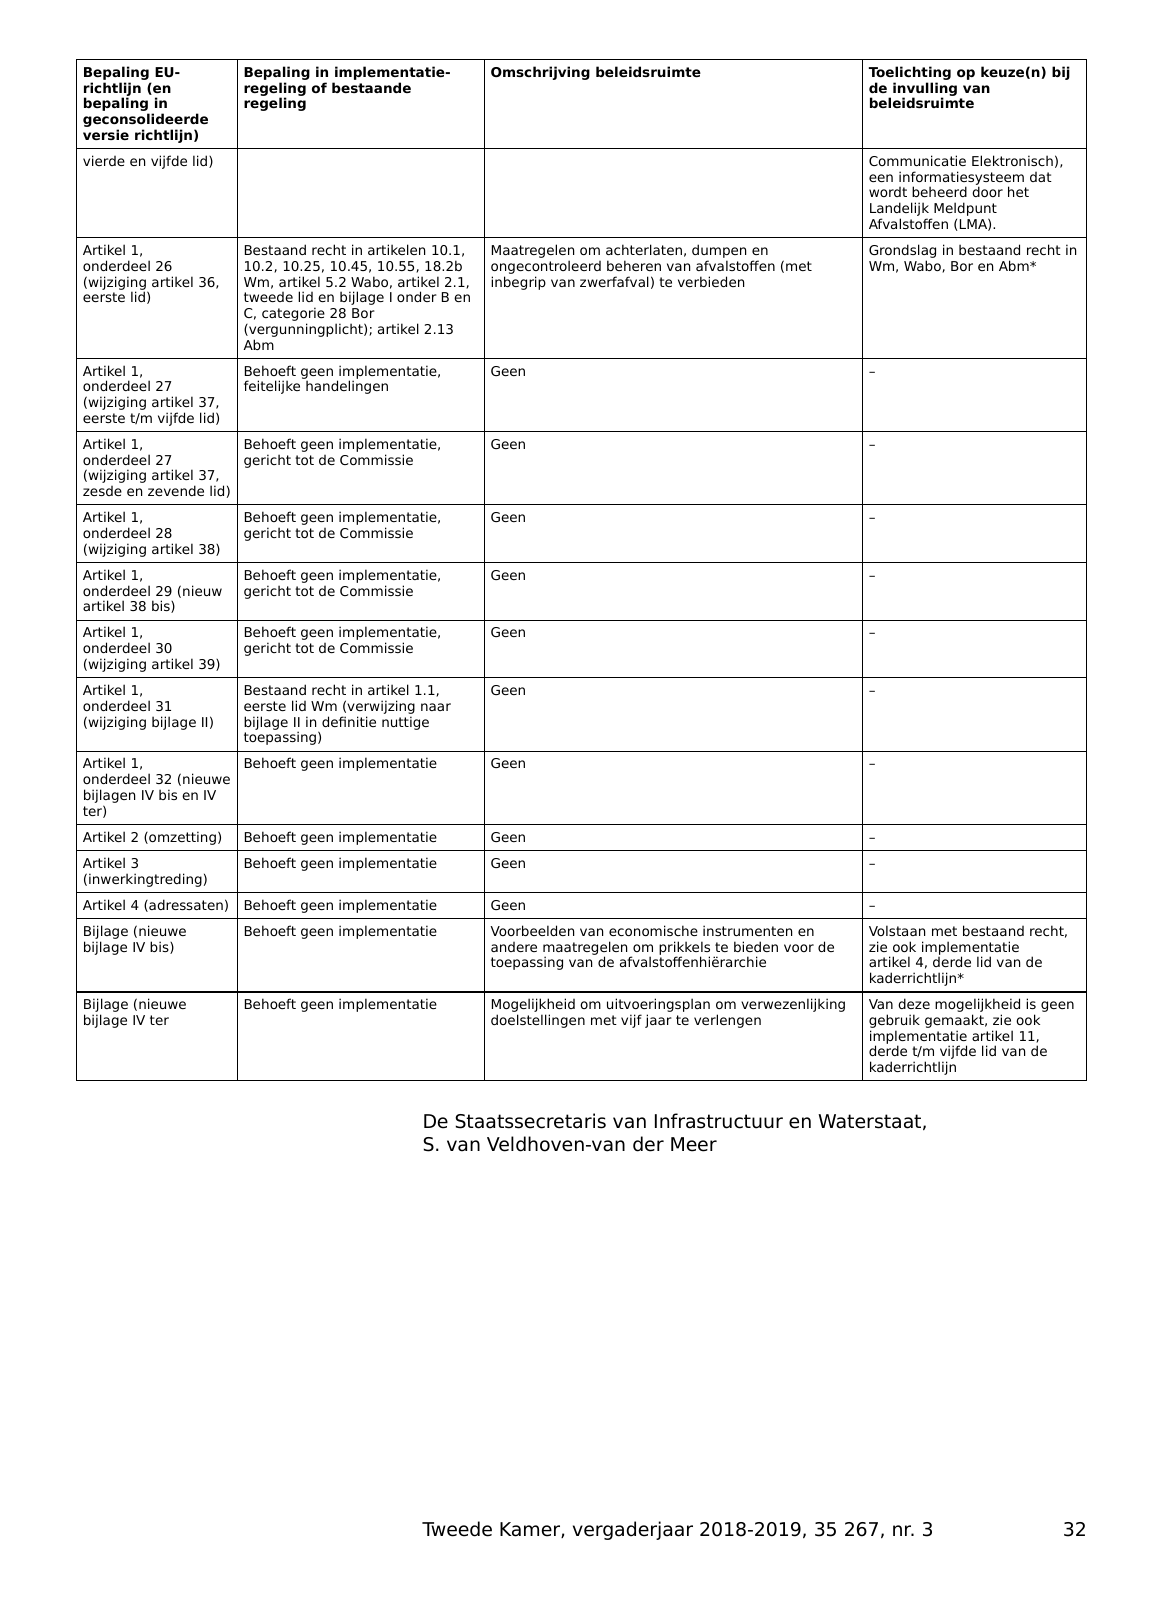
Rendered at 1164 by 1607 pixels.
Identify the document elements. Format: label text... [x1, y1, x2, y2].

table_cell Geen [485, 563, 862, 619]
table_cell Artikel 1, onderdeel 30 (wijziging artikel 39) [77, 621, 237, 677]
table_header Bepaling in implementatie-regeling of bestaande regeling [238, 60, 484, 148]
table_cell Behoeft geen implementatie, feitelijke handelingen [238, 359, 484, 431]
table_cell Behoeft geen implementatie [238, 919, 484, 991]
table_cell – [863, 621, 1086, 677]
table_cell Behoeft geen implementatie, gericht tot de Commissie [238, 563, 484, 619]
table_cell Bestaand recht in artikelen 10.1, 10.2, 10.25, 10.45, 10.55, 18.2b Wm, artikel 5.2 Wabo, artikel 2.1, tweede lid en bijlage I onder B en C, categorie 28 Bor (vergunningplicht); artikel 2.13 Abm [238, 238, 484, 358]
table_cell Mogelijkheid om uitvoeringsplan om verwezenlijking doelstellingen met vijf jaar te verlengen [485, 993, 862, 1080]
table_cell Artikel 1, onderdeel 29 (nieuw artikel 38 bis) [77, 563, 237, 619]
table_header Bepaling EU-richtlijn (en bepaling in geconsolideerde versie richtlijn) [77, 60, 237, 148]
table_cell Voorbeelden van economische instrumenten en andere maatregelen om prikkels te bieden voor de toepassing van de afvalstoffenhiërarchie [485, 919, 862, 991]
table_cell Artikel 1, onderdeel 31 (wijziging bijlage II) [77, 678, 237, 751]
table_cell – [863, 752, 1086, 824]
table_cell Artikel 1, onderdeel 26 (wijziging artikel 36, eerste lid) [77, 238, 237, 358]
table_cell Behoeft geen implementatie [238, 752, 484, 824]
table_cell Bijlage (nieuwe bijlage IV bis) [77, 919, 237, 991]
table_cell Behoeft geen implementatie [238, 993, 484, 1080]
table_cell Behoeft geen implementatie [238, 851, 484, 892]
table_header Toelichting op keuze(n) bij de invulling van beleidsruimte [863, 60, 1086, 148]
table_cell Volstaan met bestaand recht, zie ook implementatie artikel 4, derde lid van de kaderrichtlijn* [863, 919, 1086, 991]
table_cell Geen [485, 752, 862, 824]
table_cell Bestaand recht in artikel 1.1, eerste lid Wm (verwijzing naar bijlage II in definitie nuttige toepassing) [238, 678, 484, 751]
table_cell – [863, 563, 1086, 619]
table_cell Behoeft geen implementatie, gericht tot de Commissie [238, 621, 484, 677]
table_cell Behoeft geen implementatie [238, 893, 484, 918]
table_cell Geen [485, 432, 862, 504]
table_cell Geen [485, 678, 862, 751]
table_cell Bijlage (nieuwe bijlage IV ter [77, 993, 237, 1080]
table_cell – [863, 359, 1086, 431]
table_cell [238, 149, 484, 237]
table_cell Behoeft geen implementatie, gericht tot de Commissie [238, 505, 484, 562]
table_cell Artikel 1, onderdeel 32 (nieuwe bijlagen IV bis en IV ter) [77, 752, 237, 824]
table_cell Van deze mogelijkheid is geen gebruik gemaakt, zie ook implementatie artikel 11, derde t/m vijfde lid van de kaderrichtlijn [863, 993, 1086, 1080]
table_cell Artikel 1, onderdeel 27 (wijziging artikel 37, zesde en zevende lid) [77, 432, 237, 504]
table_cell vierde en vijfde lid) [77, 149, 237, 237]
table_cell Artikel 3 (inwerkingtreding) [77, 851, 237, 892]
table_cell Geen [485, 505, 862, 562]
table_cell [485, 149, 862, 237]
table_cell – [863, 851, 1086, 892]
text De Staatssecretaris van Infrastructuur en Waterstaat, S. van Veldhoven-van der Meer [422, 1111, 1087, 1155]
table_cell Artikel 4 (adressaten) [77, 893, 237, 918]
table_cell Geen [485, 621, 862, 677]
table_cell – [863, 893, 1086, 918]
table_cell Geen [485, 893, 862, 918]
table_cell Artikel 1, onderdeel 27 (wijziging artikel 37, eerste t/m vijfde lid) [77, 359, 237, 431]
table_cell Artikel 1, onderdeel 28 (wijziging artikel 38) [77, 505, 237, 562]
table_cell Geen [485, 359, 862, 431]
table_cell – [863, 505, 1086, 562]
table_cell Grondslag in bestaand recht in Wm, Wabo, Bor en Abm* [863, 238, 1086, 358]
table_cell – [863, 432, 1086, 504]
table_cell Geen [485, 851, 862, 892]
table_cell Behoeft geen implementatie [238, 825, 484, 850]
table_cell Maatregelen om achterlaten, dumpen en ongecontroleerd beheren van afvalstoffen (met inbegrip van zwerfafval) te verbieden [485, 238, 862, 358]
table_header Omschrijving beleidsruimte [485, 60, 862, 148]
table_cell Geen [485, 825, 862, 850]
table_cell – [863, 825, 1086, 850]
table_cell Behoeft geen implementatie, gericht tot de Commissie [238, 432, 484, 504]
table_cell Artikel 2 (omzetting) [77, 825, 237, 850]
table_cell – [863, 678, 1086, 751]
table_cell Communicatie Elektronisch), een informatiesysteem dat wordt beheerd door het Landelijk Meldpunt Afvalstoffen (LMA). [863, 149, 1086, 237]
